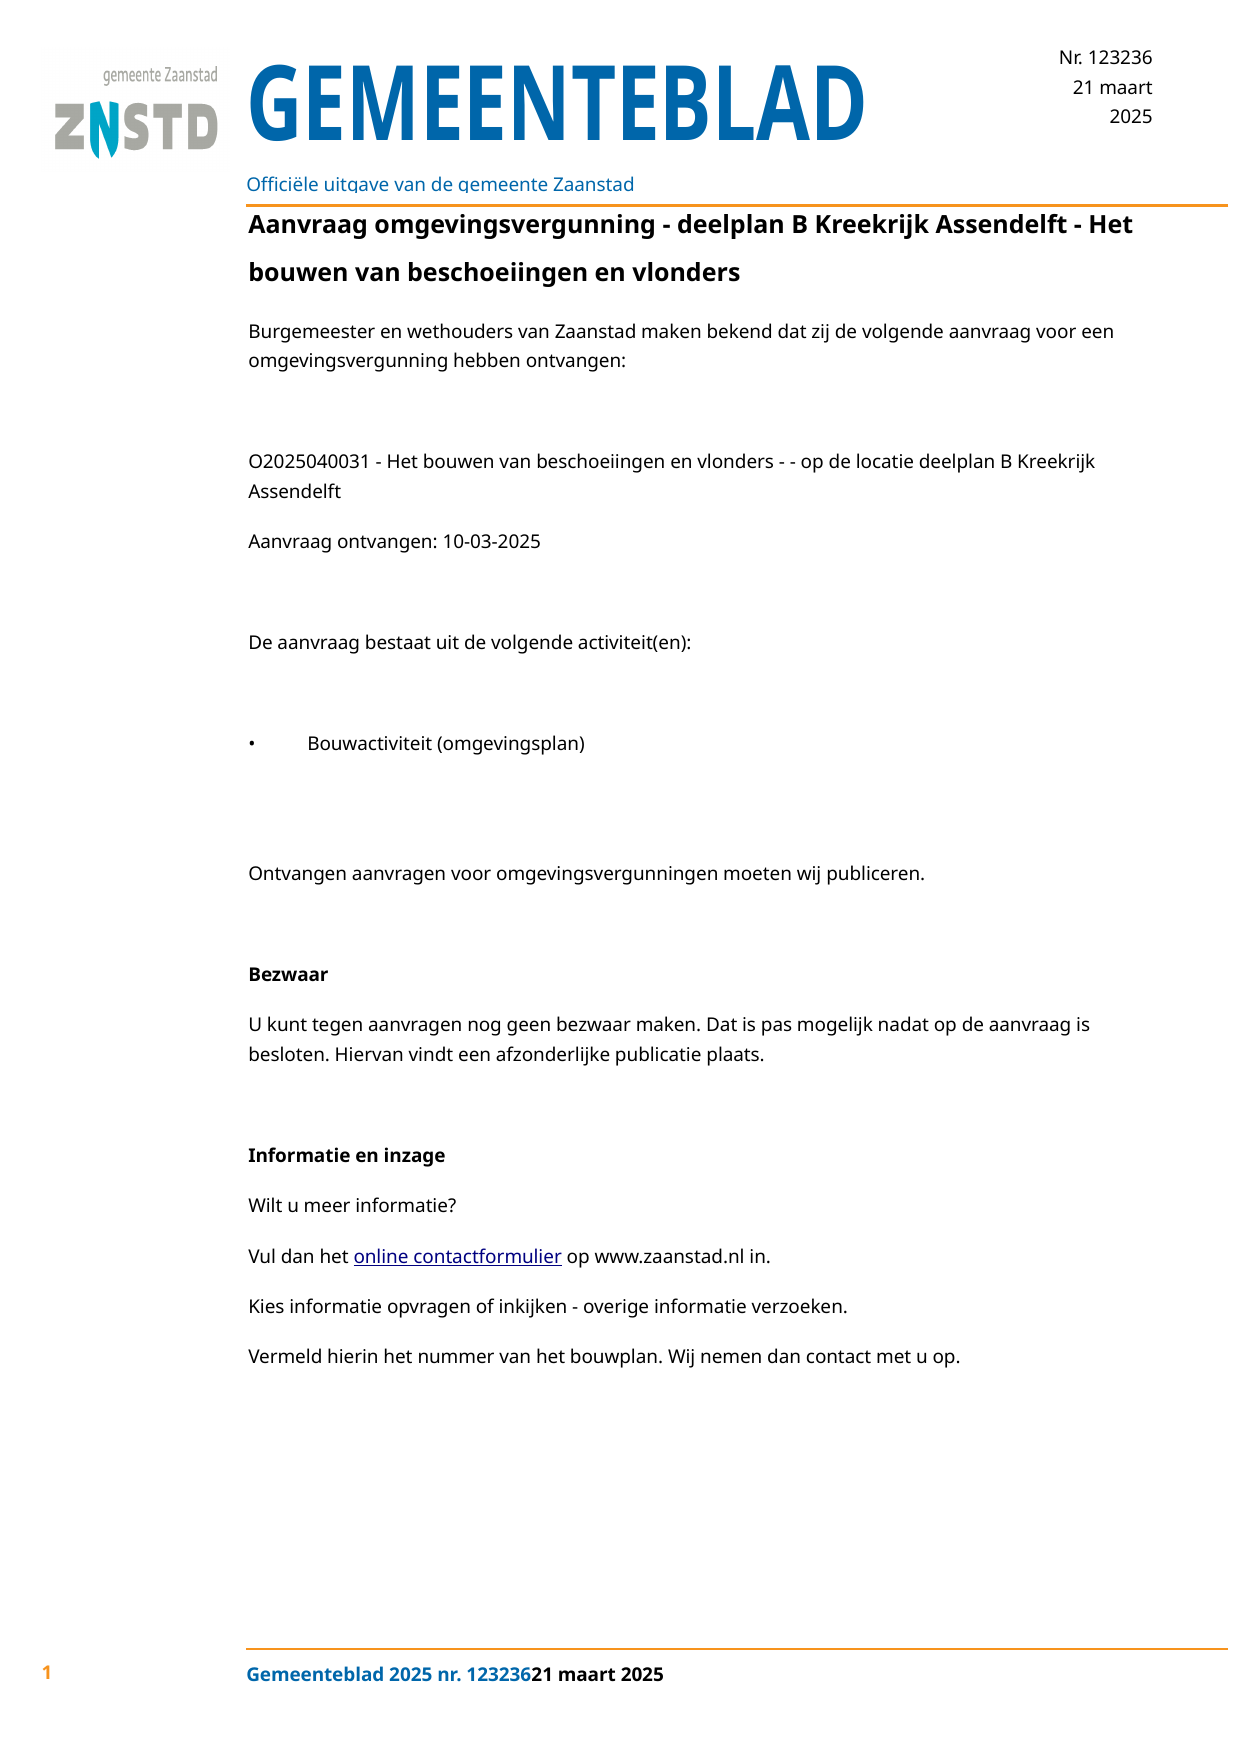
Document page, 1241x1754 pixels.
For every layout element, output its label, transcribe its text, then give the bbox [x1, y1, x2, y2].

text Vul dan het online contactformulier op www.zaanstad.nl in. [248, 1243, 1152, 1269]
text Aanvraag omgevingsvergunning - deelplan B Kreekrijk Assendelft - Het bouwen van beschoeiingen en vlonders [248, 207, 1152, 288]
text O2025040031 - Het bouwen van beschoeiingen en vlonders - - op de locatie deelplan B Kreekrijk Assendelft [248, 448, 1152, 504]
text Burgemeester en wethouders van Zaanstad maken bekend dat zij de volgende aanvraag voor een omgevingsvergunning hebben ontvangen: [248, 318, 1152, 373]
list Bouwactiviteit (omgevingsplan) [248, 730, 1152, 756]
text Aanvraag ontvangen: 10-03-2025 [248, 528, 1152, 554]
text Ontvangen aanvragen voor omgevingsvergunningen moeten wij publiceren. [248, 860, 1152, 886]
text Kies informatie opvragen of inkijken - overige informatie verzoeken. [248, 1293, 1152, 1319]
text Vermeld hierin het nummer van het bouwplan. Wij nemen dan contact met u op. [248, 1344, 1152, 1369]
text Bezwaar [248, 961, 1152, 987]
picture [41, 47, 231, 172]
text De aanvraag bestaat uit de volgende activiteit(en): [248, 629, 1152, 655]
text Wilt u meer informatie? [248, 1192, 1152, 1218]
text Informatie en inzage [248, 1142, 1152, 1168]
text U kunt tegen aanvragen nog geen bezwaar maken. Dat is pas mogelijk nadat op de aanvraag is besloten. Hiervan vindt een afzonderlijke publicatie plaats. [248, 1012, 1152, 1067]
